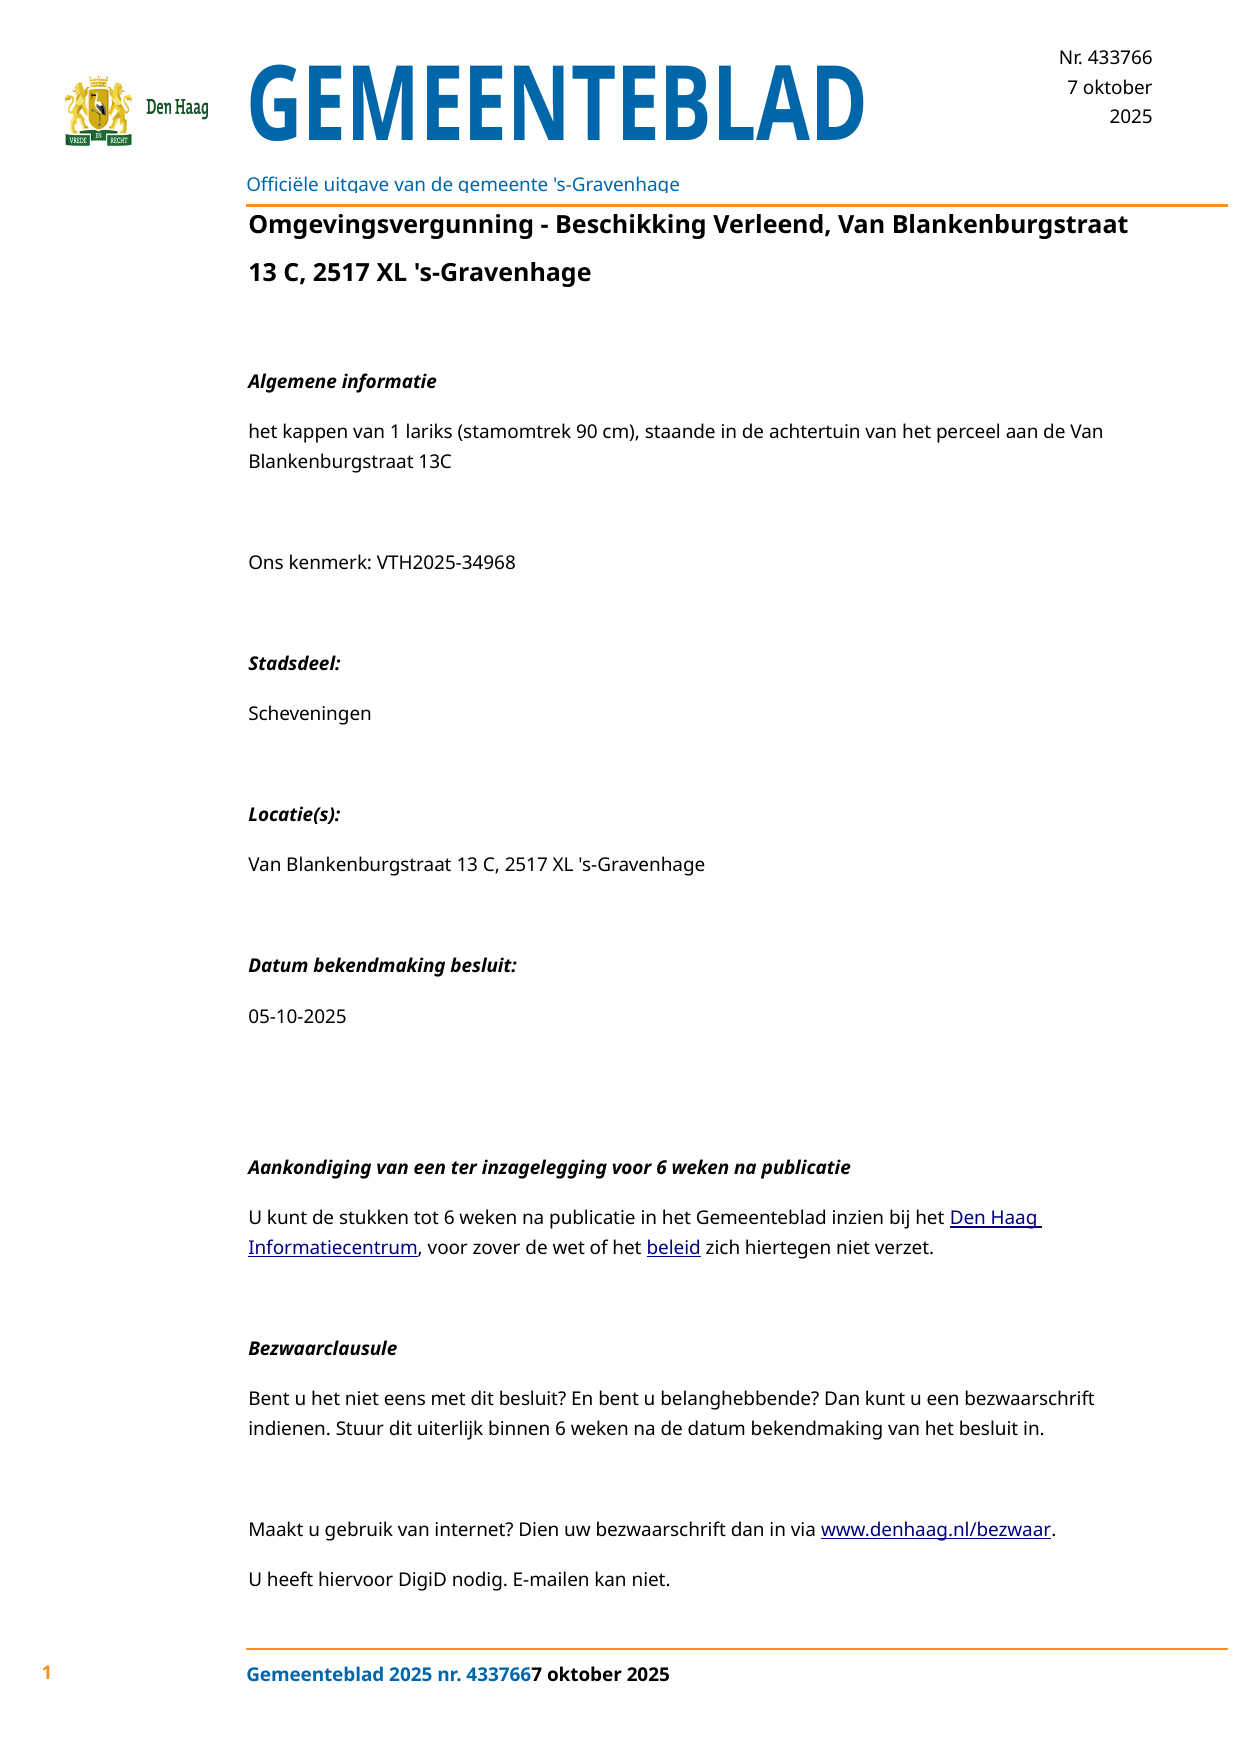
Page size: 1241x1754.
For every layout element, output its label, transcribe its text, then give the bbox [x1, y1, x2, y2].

text Aankondiging van een ter inzagelegging voor 6 weken na publicatie [248, 1154, 1152, 1180]
text Locatie(s): [248, 801, 1152, 827]
picture [41, 47, 231, 172]
text 05-10-2025 [248, 1003, 1152, 1029]
text Ons kenmerk: VTH2025-34968 [248, 549, 1152, 575]
text Stadsdeel: [248, 650, 1152, 676]
text U kunt de stukken tot 6 weken na publicatie in het Gemeenteblad inzien bij het Den Haag Informatiecentrum, voor zover de wet of het beleid zich hiertegen niet verzet. [248, 1204, 1152, 1260]
text Bezwaarclausule [248, 1335, 1152, 1361]
text Maakt u gebruik van internet? Dien uw bezwaarschrift dan in via www.denhaag.nl/bezwaar. [248, 1516, 1152, 1542]
text Scheveningen [248, 700, 1152, 726]
text U heeft hiervoor DigiD nodig. E-mailen kan niet. [248, 1566, 1152, 1592]
text Bent u het niet eens met dit besluit? En bent u belanghebbende? Dan kunt u een bezwaarschrift indienen. Stuur dit uiterlijk binnen 6 weken na de datum bekendmaking van het besluit in. [248, 1385, 1152, 1441]
text Datum bekendmaking besluit: [248, 952, 1152, 978]
text Algemene informatie [248, 368, 1152, 394]
text het kappen van 1 lariks (stamomtrek 90 cm), staande in de achtertuin van het perceel aan de Van Blankenburgstraat 13C [248, 419, 1152, 474]
text Omgevingsvergunning - Beschikking Verleend, Van Blankenburgstraat 13 C, 2517 XL 's-Gravenhage [248, 207, 1152, 288]
text Van Blankenburgstraat 13 C, 2517 XL 's-Gravenhage [248, 852, 1152, 877]
